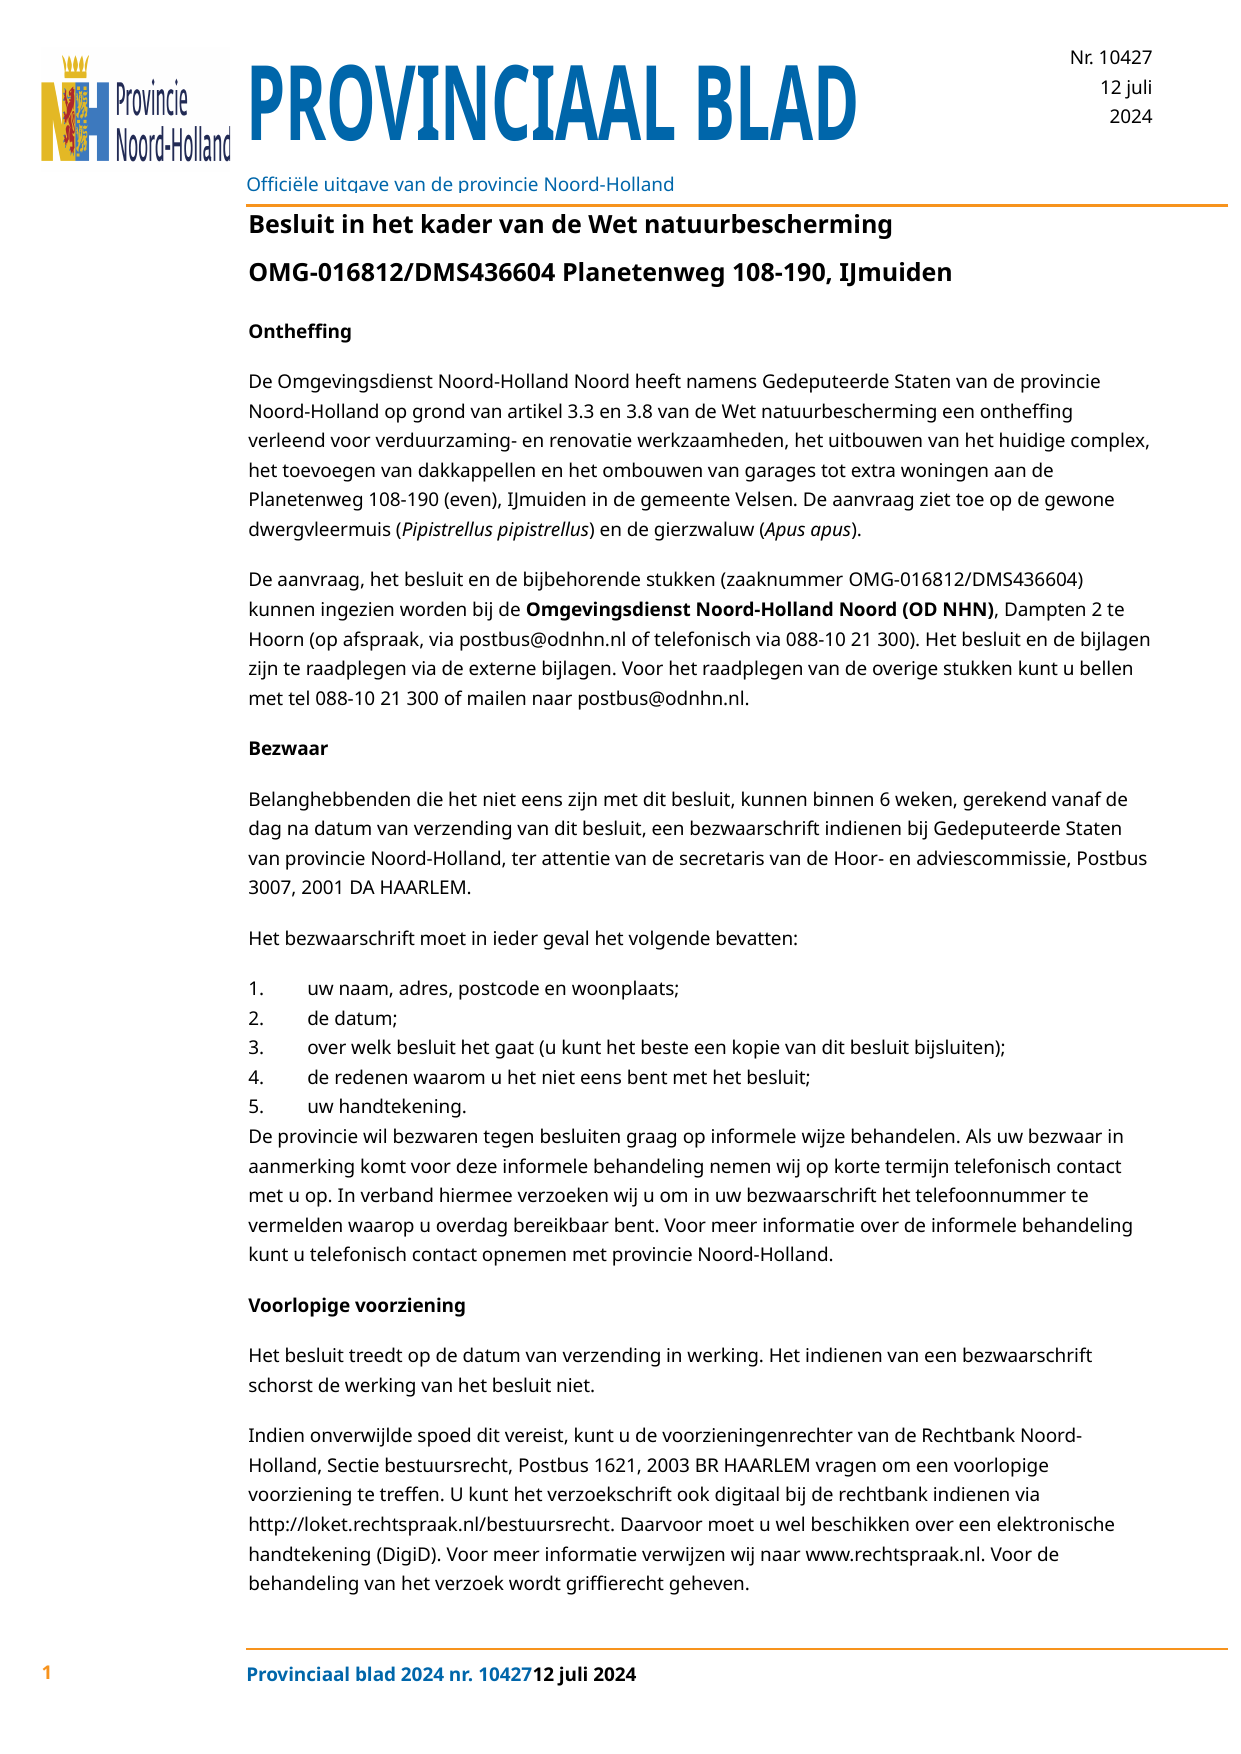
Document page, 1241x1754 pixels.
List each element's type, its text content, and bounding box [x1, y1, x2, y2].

text Besluit in het kader van de Wet natuurbescherming OMG-016812/DMS436604 Planetenweg 108-190, IJmuiden [248, 207, 1152, 288]
picture [41, 47, 231, 172]
text Indien onverwijlde spoed dit vereist, kunt u de voorzieningenrechter van de Rechtbank Noord-Holland, Sectie bestuursrecht, Postbus 1621, 2003 BR HAARLEM vragen om een voorlopige voorziening te treffen. U kunt het verzoekschrift ook digitaal bij de rechtbank indienen via http://loket.rechtspraak.nl/bestuursrecht. Daarvoor moet u wel beschikken over een elektronische handtekening (DigiD). Voor meer informatie verwijzen wij naar www.rechtspraak.nl. Voor de behandeling van het verzoek wordt griffierecht geheven. [248, 1422, 1152, 1596]
text Het bezwaarschrift moet in ieder geval het volgende bevatten: [248, 925, 1152, 951]
text Belanghebbenden die het niet eens zijn met dit besluit, kunnen binnen 6 weken, gerekend vanaf de dag na datum van verzending van dit besluit, een bezwaarschrift indienen bij Gedeputeerde Staten van provincie Noord-Holland, ter attentie van de secretaris van de Hoor- en adviescommissie, Postbus 3007, 2001 DA HAARLEM. [248, 786, 1152, 900]
text De provincie wil bezwaren tegen besluiten graag op informele wijze behandelen. Als uw bezwaar in aanmerking komt voor deze informele behandeling nemen wij op korte termijn telefonisch contact met u op. In verband hiermee verzoeken wij u om in uw bezwaarschrift het telefoonnummer te vermelden waarop u overdag bereikbaar bent. Voor meer informatie over de informele behandeling kunt u telefonisch contact opnemen met provincie Noord-Holland. [248, 1123, 1152, 1267]
text De aanvraag, het besluit en de bijbehorende stukken (zaaknummer OMG-016812/DMS436604) kunnen ingezien worden bij de Omgevingsdienst Noord-Holland Noord (OD NHN), Dampten 2 te Hoorn (op afspraak, via postbus@odnhn.nl of telefonisch via 088-10 21 300). Het besluit en de bijlagen zijn te raadplegen via de externe bijlagen. Voor het raadplegen van de overige stukken kunt u bellen met tel 088-10 21 300 of mailen naar postbus@odnhn.nl. [248, 567, 1152, 711]
list uw handtekening. [248, 1094, 1152, 1119]
text Bezwaar [248, 735, 1152, 761]
text Ontheffing [248, 318, 1152, 344]
text De Omgevingsdienst Noord-Holland Noord heeft namens Gedeputeerde Staten van de provincie Noord-Holland op grond van artikel 3.3 en 3.8 van de Wet natuurbescherming een ontheffing verleend voor verduurzaming- en renovatie werkzaamheden, het uitbouwen van het huidige complex, het toevoegen van dakkappellen en het ombouwen van garages tot extra woningen aan de Planetenweg 108-190 (even), IJmuiden in de gemeente Velsen. De aanvraag ziet toe op de gewone dwergvleermuis (Pipistrellus pipistrellus) en de gierzwaluw (Apus apus). [248, 368, 1152, 542]
text Het besluit treedt op de datum van verzending in werking. Het indienen van een bezwaarschrift schorst de werking van het besluit niet. [248, 1342, 1152, 1398]
list de redenen waarom u het niet eens bent met het besluit; [248, 1064, 1152, 1090]
list over welk besluit het gaat (u kunt het beste een kopie van dit besluit bijsluiten); [248, 1034, 1152, 1060]
list de datum; [248, 1005, 1152, 1031]
text Voorlopige voorziening [248, 1292, 1152, 1318]
list uw naam, adres, postcode en woonplaats; [248, 975, 1152, 1001]
